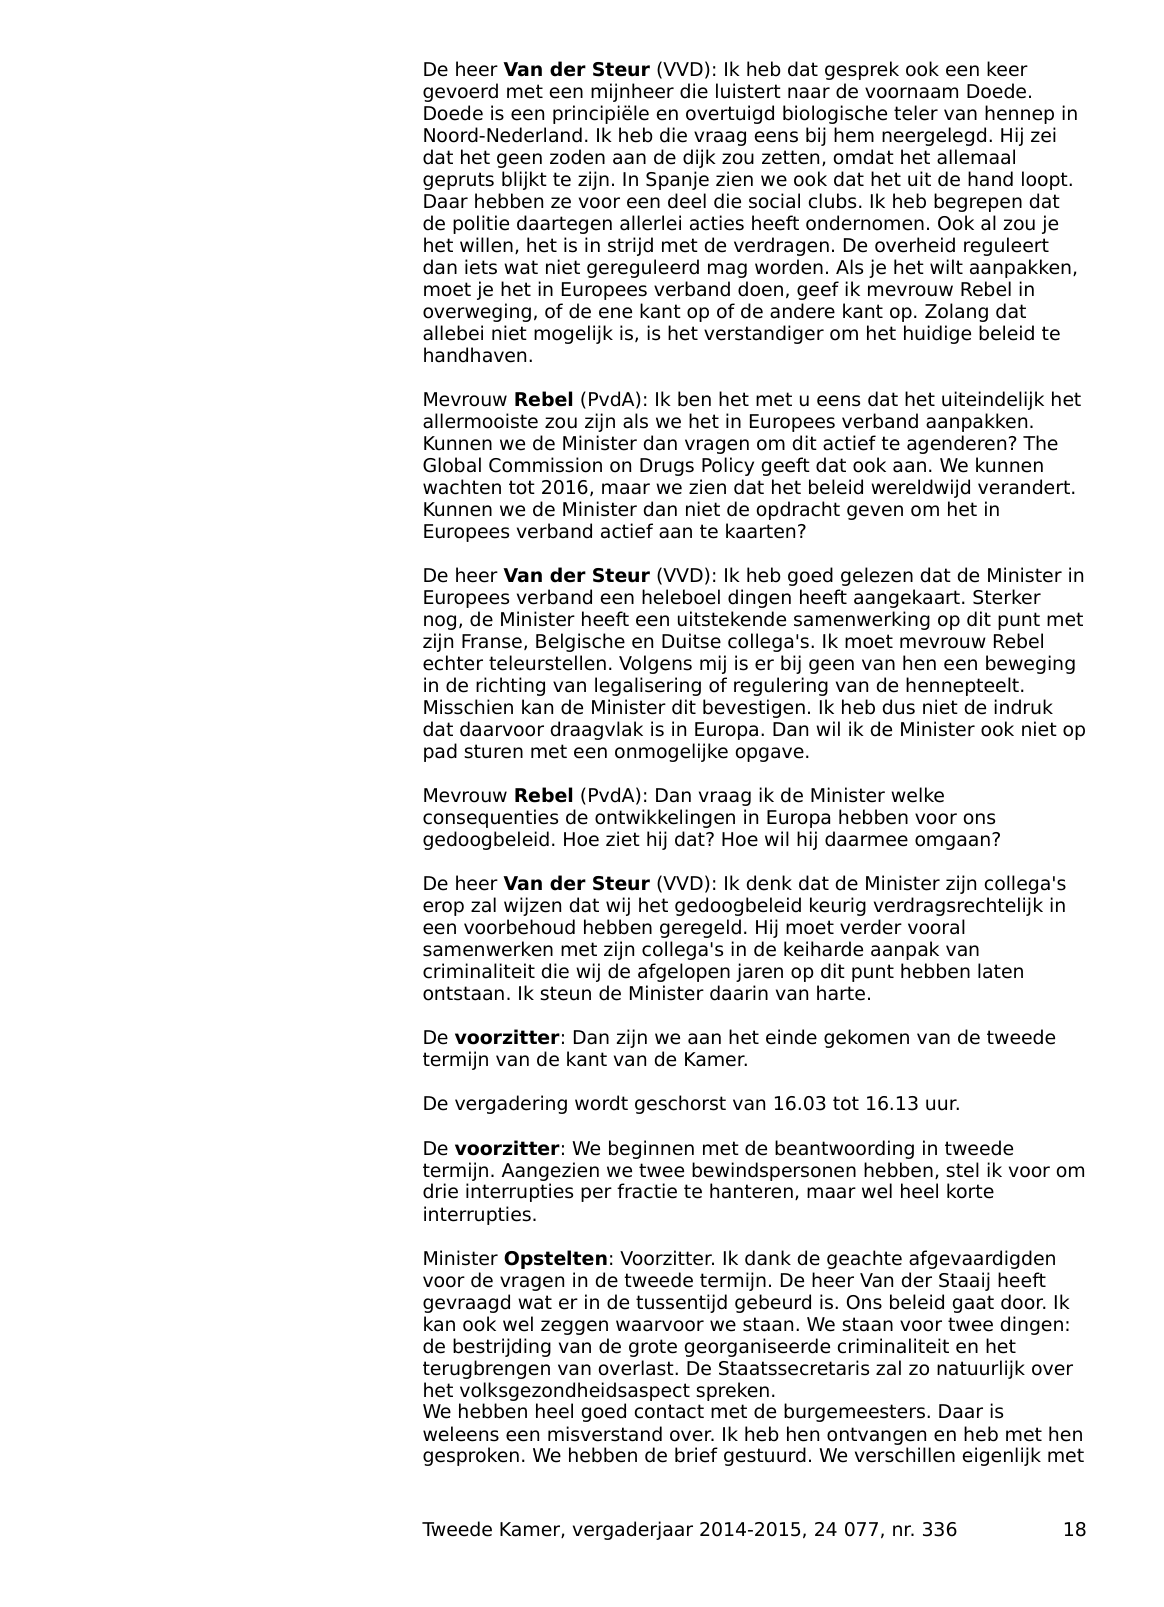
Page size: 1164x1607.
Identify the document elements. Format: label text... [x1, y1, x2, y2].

text De heer Van der Steur (VVD): Ik heb dat gesprek ook een keer gevoerd met een mijnheer die luistert naar de voornaam Doede. Doede is een principiële en overtuigd biologische teler van hennep in Noord-Nederland. Ik heb die vraag eens bij hem neergelegd. Hij zei dat het geen zoden aan de dijk zou zetten, omdat het allemaal gepruts blijkt te zijn. In Spanje zien we ook dat het uit de hand loopt. Daar hebben ze voor een deel die social clubs. Ik heb begrepen dat de politie daartegen allerlei acties heeft ondernomen. Ook al zou je het willen, het is in strijd met de verdragen. De overheid reguleert dan iets wat niet gereguleerd mag worden. Als je het wilt aanpakken, moet je het in Europees verband doen, geef ik mevrouw Rebel in overweging, of de ene kant op of de andere kant op. Zolang dat allebei niet mogelijk is, is het verstandiger om het huidige beleid te handhaven. [422, 59, 1087, 367]
text De heer Van der Steur (VVD): Ik denk dat de Minister zijn collega's erop zal wijzen dat wij het gedoogbeleid keurig verdragsrechtelijk in een voorbehoud hebben geregeld. Hij moet verder vooral samenwerken met zijn collega's in de keiharde aanpak van criminaliteit die wij de afgelopen jaren op dit punt hebben laten ontstaan. Ik steun de Minister daarin van harte. [422, 873, 1087, 1005]
text We hebben heel goed contact met de burgemeesters. Daar is weleens een misverstand over. Ik heb hen ontvangen en heb met hen gesproken. We hebben de brief gestuurd. We verschillen eigenlijk met [422, 1401, 1087, 1467]
text Mevrouw Rebel (PvdA): Dan vraag ik de Minister welke consequenties de ontwikkelingen in Europa hebben voor ons gedoogbeleid. Hoe ziet hij dat? Hoe wil hij daarmee omgaan? [422, 785, 1087, 851]
text De vergadering wordt geschorst van 16.03 tot 16.13 uur. [422, 1093, 1087, 1115]
text Minister Opstelten: Voorzitter. Ik dank de geachte afgevaardigden voor de vragen in de tweede termijn. De heer Van der Staaij heeft gevraagd wat er in de tussentijd gebeurd is. Ons beleid gaat door. Ik kan ook wel zeggen waarvoor we staan. We staan voor twee dingen: de bestrijding van de grote georganiseerde criminaliteit en het terugbrengen van overlast. De Staatssecretaris zal zo natuurlijk over het volksgezondheidsaspect spreken. [422, 1248, 1087, 1401]
text Mevrouw Rebel (PvdA): Ik ben het met u eens dat het uiteindelijk het allermooiste zou zijn als we het in Europees verband aanpakken. Kunnen we de Minister dan vragen om dit actief te agenderen? The Global Commission on Drugs Policy geeft dat ook aan. We kunnen wachten tot 2016, maar we zien dat het beleid wereldwijd verandert. Kunnen we de Minister dan niet de opdracht geven om het in Europees verband actief aan te kaarten? [422, 389, 1087, 543]
text De voorzitter: Dan zijn we aan het einde gekomen van de tweede termijn van de kant van de Kamer. [422, 1027, 1087, 1071]
text De voorzitter: We beginnen met de beantwoording in tweede termijn. Aangezien we twee bewindspersonen hebben, stel ik voor om drie interrupties per fractie te hanteren, maar wel heel korte interrupties. [422, 1137, 1087, 1225]
text De heer Van der Steur (VVD): Ik heb goed gelezen dat de Minister in Europees verband een heleboel dingen heeft aangekaart. Sterker nog, de Minister heeft een uitstekende samenwerking op dit punt met zijn Franse, Belgische en Duitse collega's. Ik moet mevrouw Rebel echter teleurstellen. Volgens mij is er bij geen van hen een beweging in de richting van legalisering of regulering van de hennepteelt. Misschien kan de Minister dit bevestigen. Ik heb dus niet de indruk dat daarvoor draagvlak is in Europa. Dan wil ik de Minister ook niet op pad sturen met een onmogelijke opgave. [422, 565, 1087, 763]
